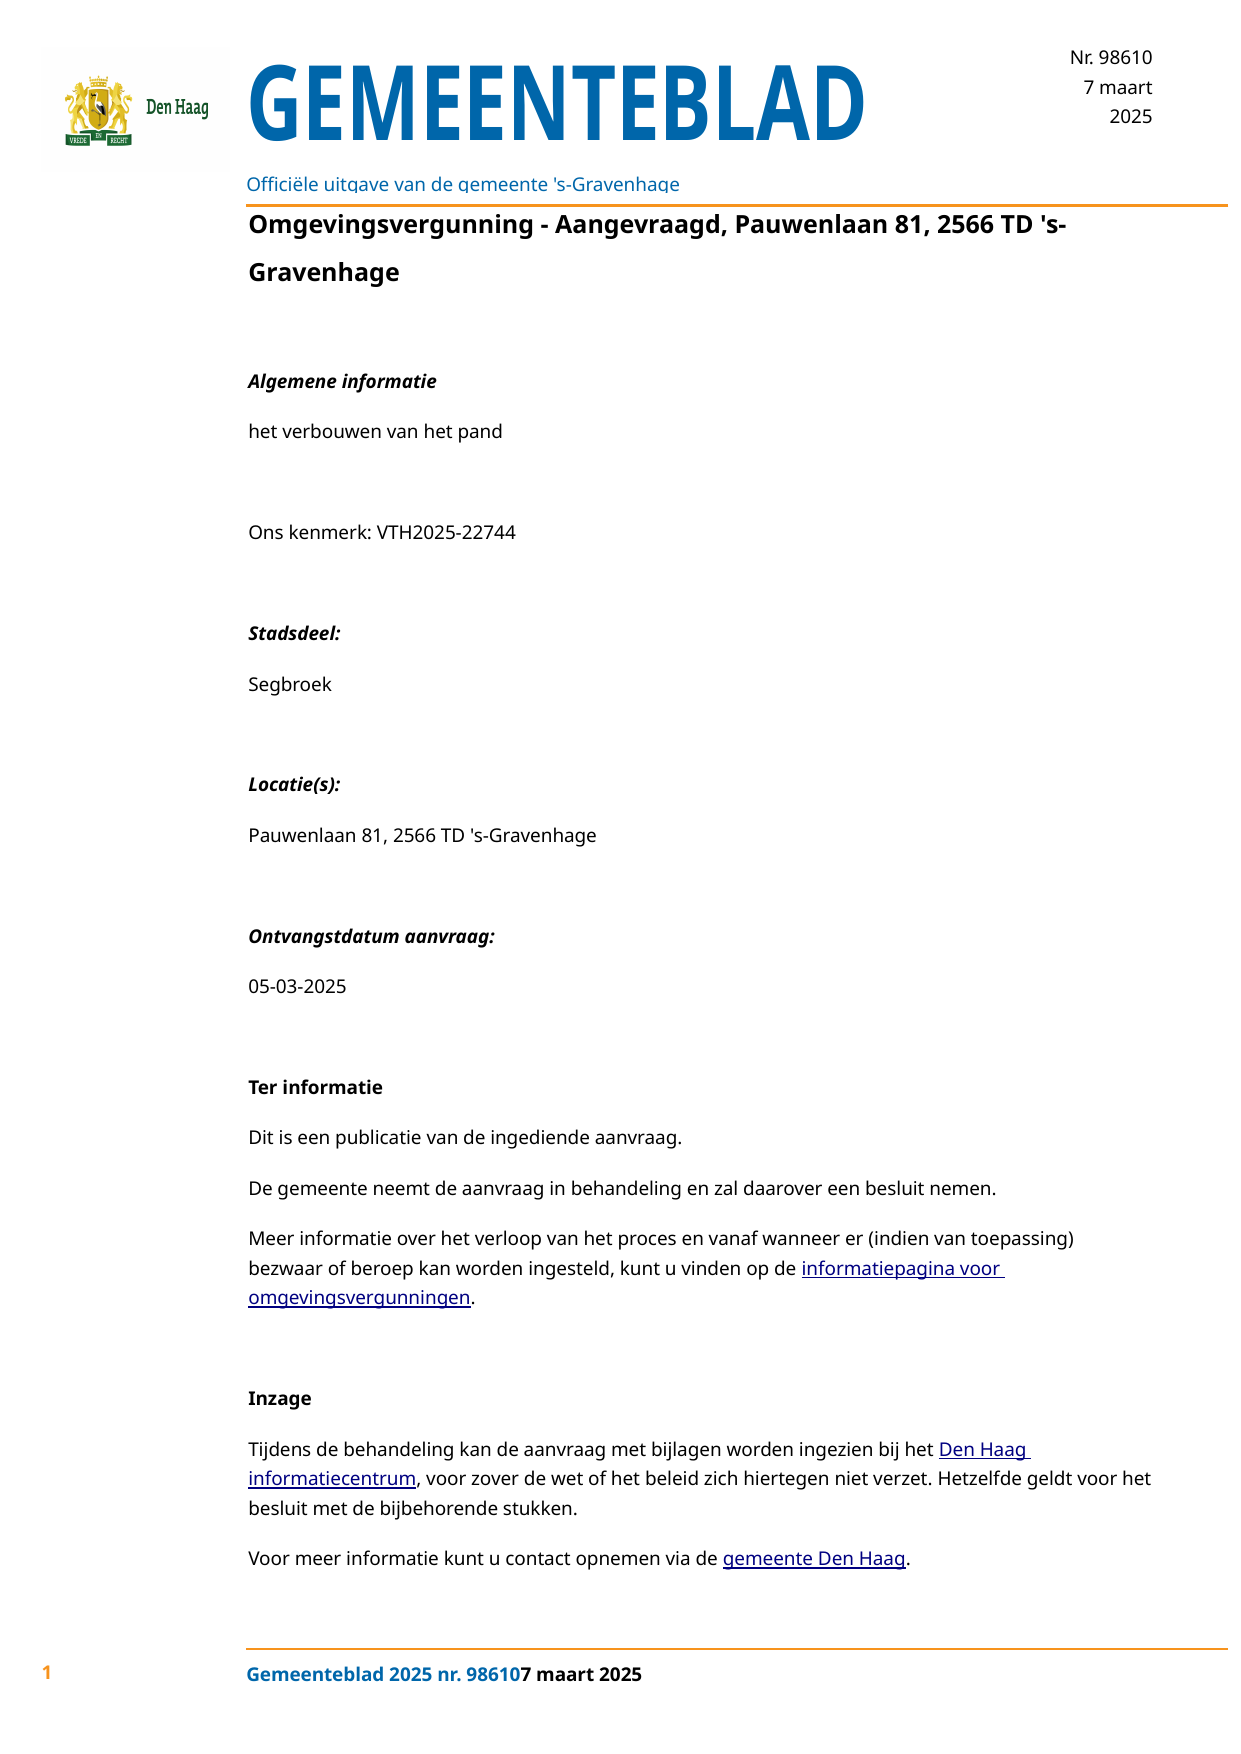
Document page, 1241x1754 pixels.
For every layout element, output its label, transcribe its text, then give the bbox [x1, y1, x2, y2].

text Voor meer informatie kunt u contact opnemen via de gemeente Den Haag. [248, 1545, 1152, 1571]
text Segbroek [248, 671, 1152, 697]
text Omgevingsvergunning - Aangevraagd, Pauwenlaan 81, 2566 TD 's-Gravenhage [248, 207, 1152, 288]
picture [41, 47, 231, 172]
text Algemene informatie [248, 368, 1152, 394]
text Pauwenlaan 81, 2566 TD 's-Gravenhage [248, 822, 1152, 848]
text 05-03-2025 [248, 973, 1152, 999]
text De gemeente neemt de aanvraag in behandeling en zal daarover een besluit nemen. [248, 1175, 1152, 1201]
text Stadsdeel: [248, 620, 1152, 646]
text het verbouwen van het pand [248, 419, 1152, 444]
text Ontvangstdatum aanvraag: [248, 923, 1152, 949]
text Locatie(s): [248, 772, 1152, 797]
text Ons kenmerk: VTH2025-22744 [248, 519, 1152, 545]
text Tijdens de behandeling kan de aanvraag met bijlagen worden ingezien bij het Den Haag informatiecentrum, voor zover de wet of het beleid zich hiertegen niet verzet. Hetzelfde geldt voor het besluit met de bijbehorende stukken. [248, 1436, 1152, 1521]
text Inzage [248, 1385, 1152, 1411]
text Dit is een publicatie van de ingediende aanvraag. [248, 1124, 1152, 1150]
text Ter informatie [248, 1074, 1152, 1100]
text Meer informatie over het verloop van het proces en vanaf wanneer er (indien van toepassing) bezwaar of beroep kan worden ingesteld, kunt u vinden op de informatiepagina voor omgevingsvergunningen. [248, 1225, 1152, 1310]
